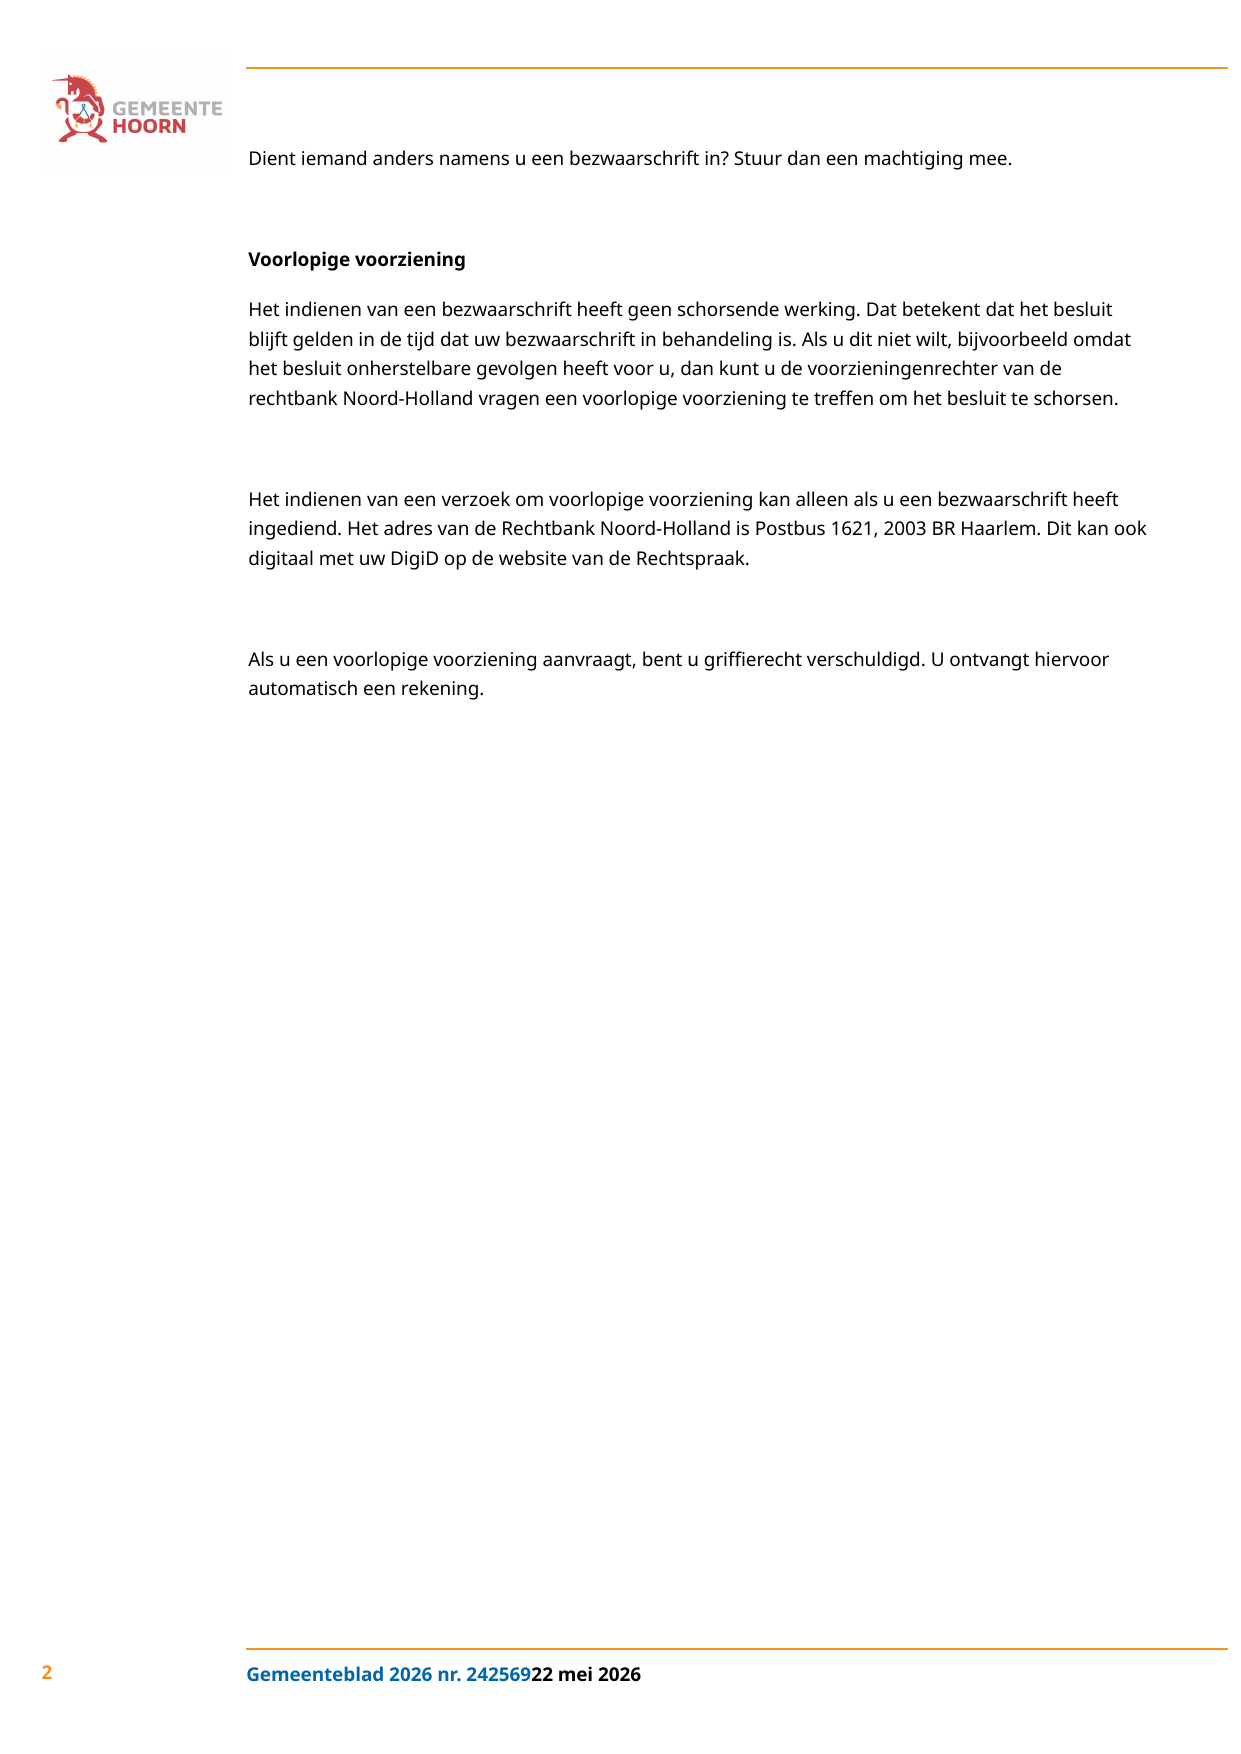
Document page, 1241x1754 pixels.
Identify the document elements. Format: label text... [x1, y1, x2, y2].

text Voorlopige voorziening [248, 246, 1152, 272]
text Dient iemand anders namens u een bezwaarschrift in? Stuur dan een machtiging mee. [248, 145, 1152, 171]
picture [41, 47, 231, 172]
text Als u een voorlopige voorziening aanvraagt, bent u griffierecht verschuldigd. U ontvangt hiervoor automatisch een rekening. [248, 646, 1152, 701]
text Het indienen van een verzoek om voorlopige voorziening kan alleen als u een bezwaarschrift heeft ingediend. Het adres van de Rechtbank Noord-Holland is Postbus 1621, 2003 BR Haarlem. Dit kan ook digitaal met uw DigiD op de website van de Rechtspraak. [248, 486, 1152, 571]
text Het indienen van een bezwaarschrift heeft geen schorsende werking. Dat betekent dat het besluit blijft gelden in de tijd dat uw bezwaarschrift in behandeling is. Als u dit niet wilt, bijvoorbeeld omdat het besluit onherstelbare gevolgen heeft voor u, dan kunt u de voorzieningenrechter van de rechtbank Noord-Holland vragen een voorlopige voorziening te treffen om het besluit te schorsen. [248, 296, 1152, 411]
